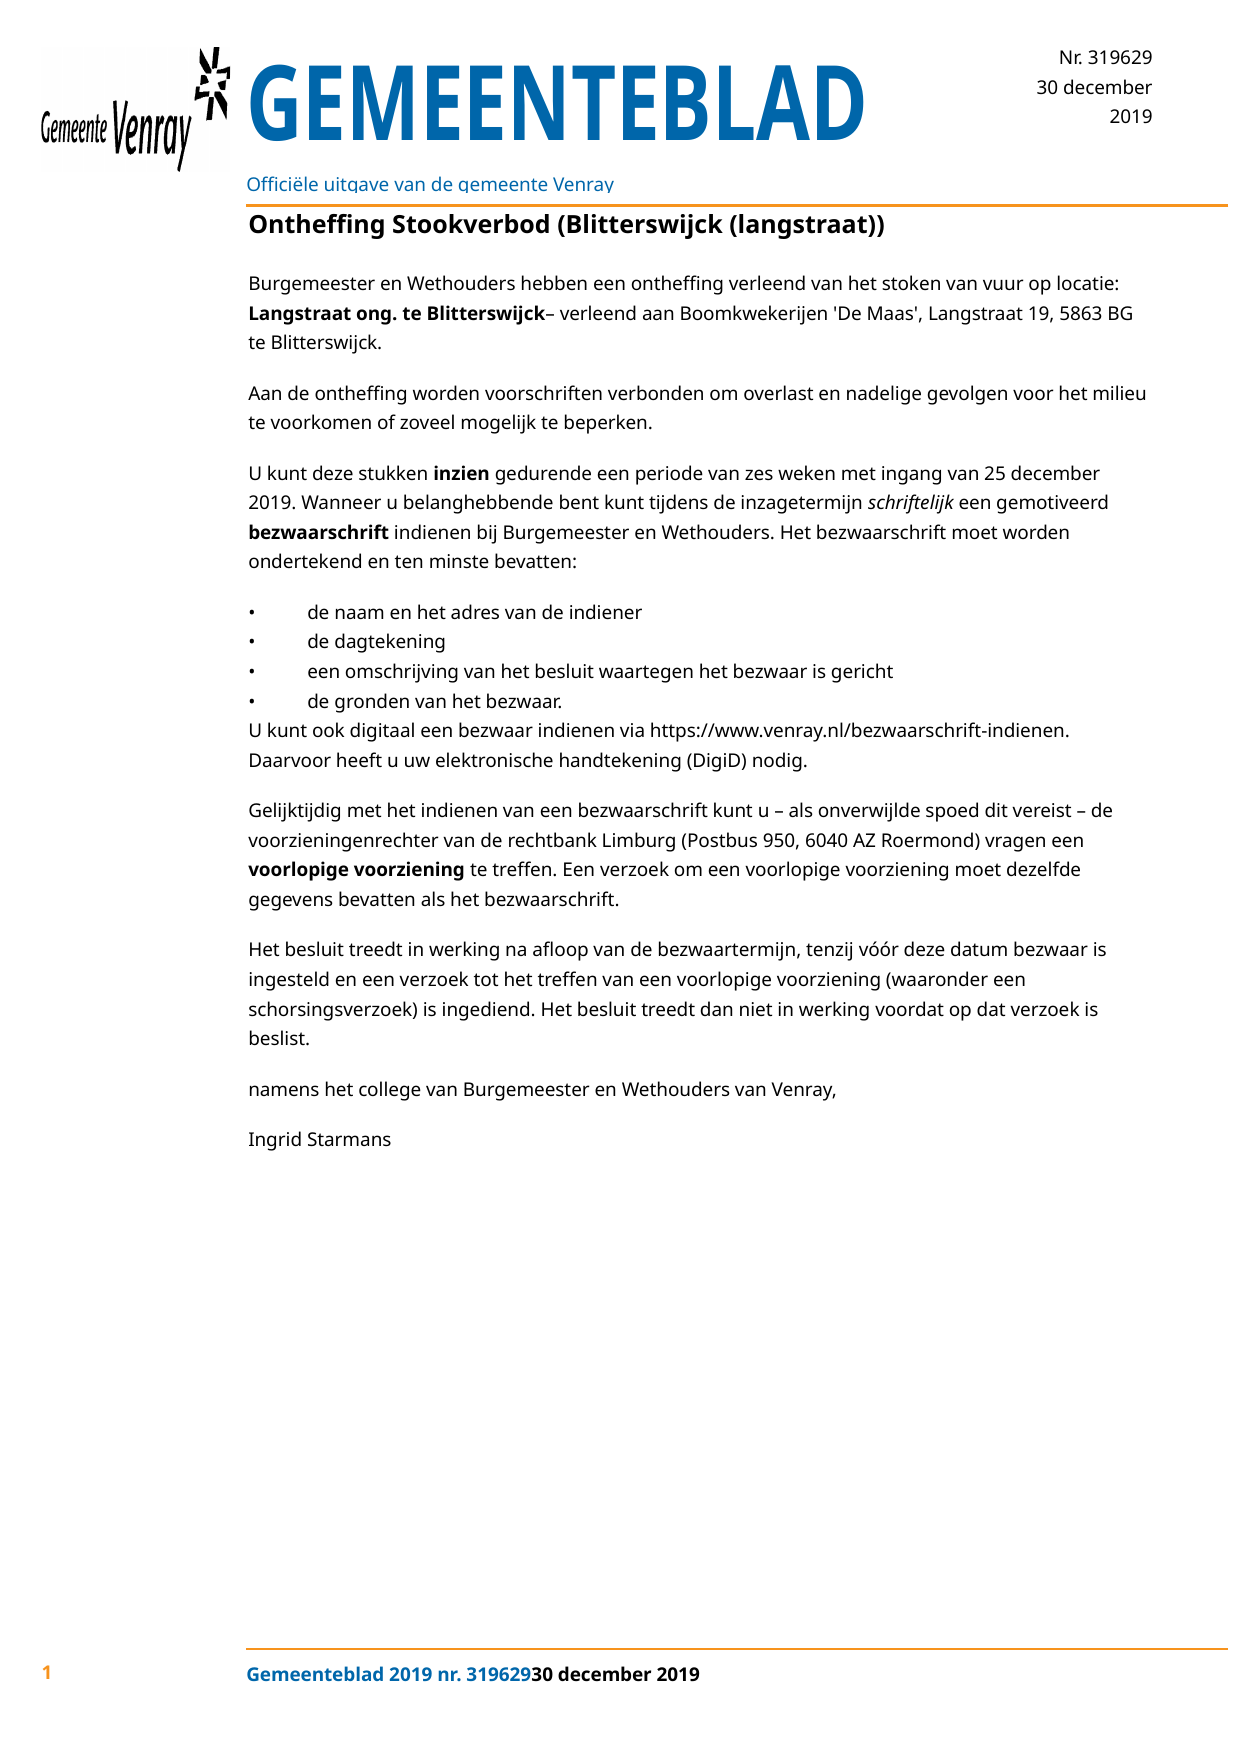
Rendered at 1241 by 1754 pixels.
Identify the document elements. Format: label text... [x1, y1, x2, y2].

text Het besluit treedt in werking na afloop van de bezwaartermijn, tenzij vóór deze datum bezwaar is ingesteld en een verzoek tot het treffen van een voorlopige voorziening (waaronder een schorsingsverzoek) is ingediend. Het besluit treedt dan niet in werking voordat op dat verzoek is beslist. [248, 937, 1152, 1051]
list een omschrijving van het besluit waartegen het bezwaar is gericht [248, 658, 1152, 684]
text Gelijktijdig met het indienen van een bezwaarschrift kunt u – als onverwijlde spoed dit vereist – de voorzieningenrechter van de rechtbank Limburg (Postbus 950, 6040 AZ Roermond) vragen een voorlopige voorziening te treffen. Een verzoek om een voorlopige voorziening moet dezelfde gegevens bevatten als het bezwaarschrift. [248, 797, 1152, 912]
list de naam en het adres van de indiener [248, 599, 1152, 625]
text namens het college van Burgemeester en Wethouders van Venray, [248, 1076, 1152, 1101]
text Ingrid Starmans [248, 1126, 1152, 1152]
list de gronden van het bezwaar. [248, 688, 1152, 713]
list de dagtekening [248, 629, 1152, 654]
text U kunt ook digitaal een bezwaar indienen via https://www.venray.nl/bezwaarschrift-indienen. Daarvoor heeft u uw elektronische handtekening (DigiD) nodig. [248, 717, 1152, 773]
text U kunt deze stukken inzien gedurende een periode van zes weken met ingang van 25 december 2019. Wanneer u belanghebbende bent kunt tijdens de inzagetermijn schriftelijk een gemotiveerd bezwaarschrift indienen bij Burgemeester en Wethouders. Het bezwaarschrift moet worden ondertekend en ten minste bevatten: [248, 460, 1152, 574]
picture [41, 47, 231, 172]
text Ontheffing Stookverbod (Blitterswijck (langstraat)) [248, 207, 1152, 241]
text Burgemeester en Wethouders hebben een ontheffing verleend van het stoken van vuur op locatie: Langstraat ong. te Blitterswijck– verleend aan Boomkwekerijen 'De Maas', Langstraat 19, 5863 BG te Blitterswijck. [248, 270, 1152, 355]
text Aan de ontheffing worden voorschriften verbonden om overlast en nadelige gevolgen voor het milieu te voorkomen of zoveel mogelijk te beperken. [248, 380, 1152, 435]
